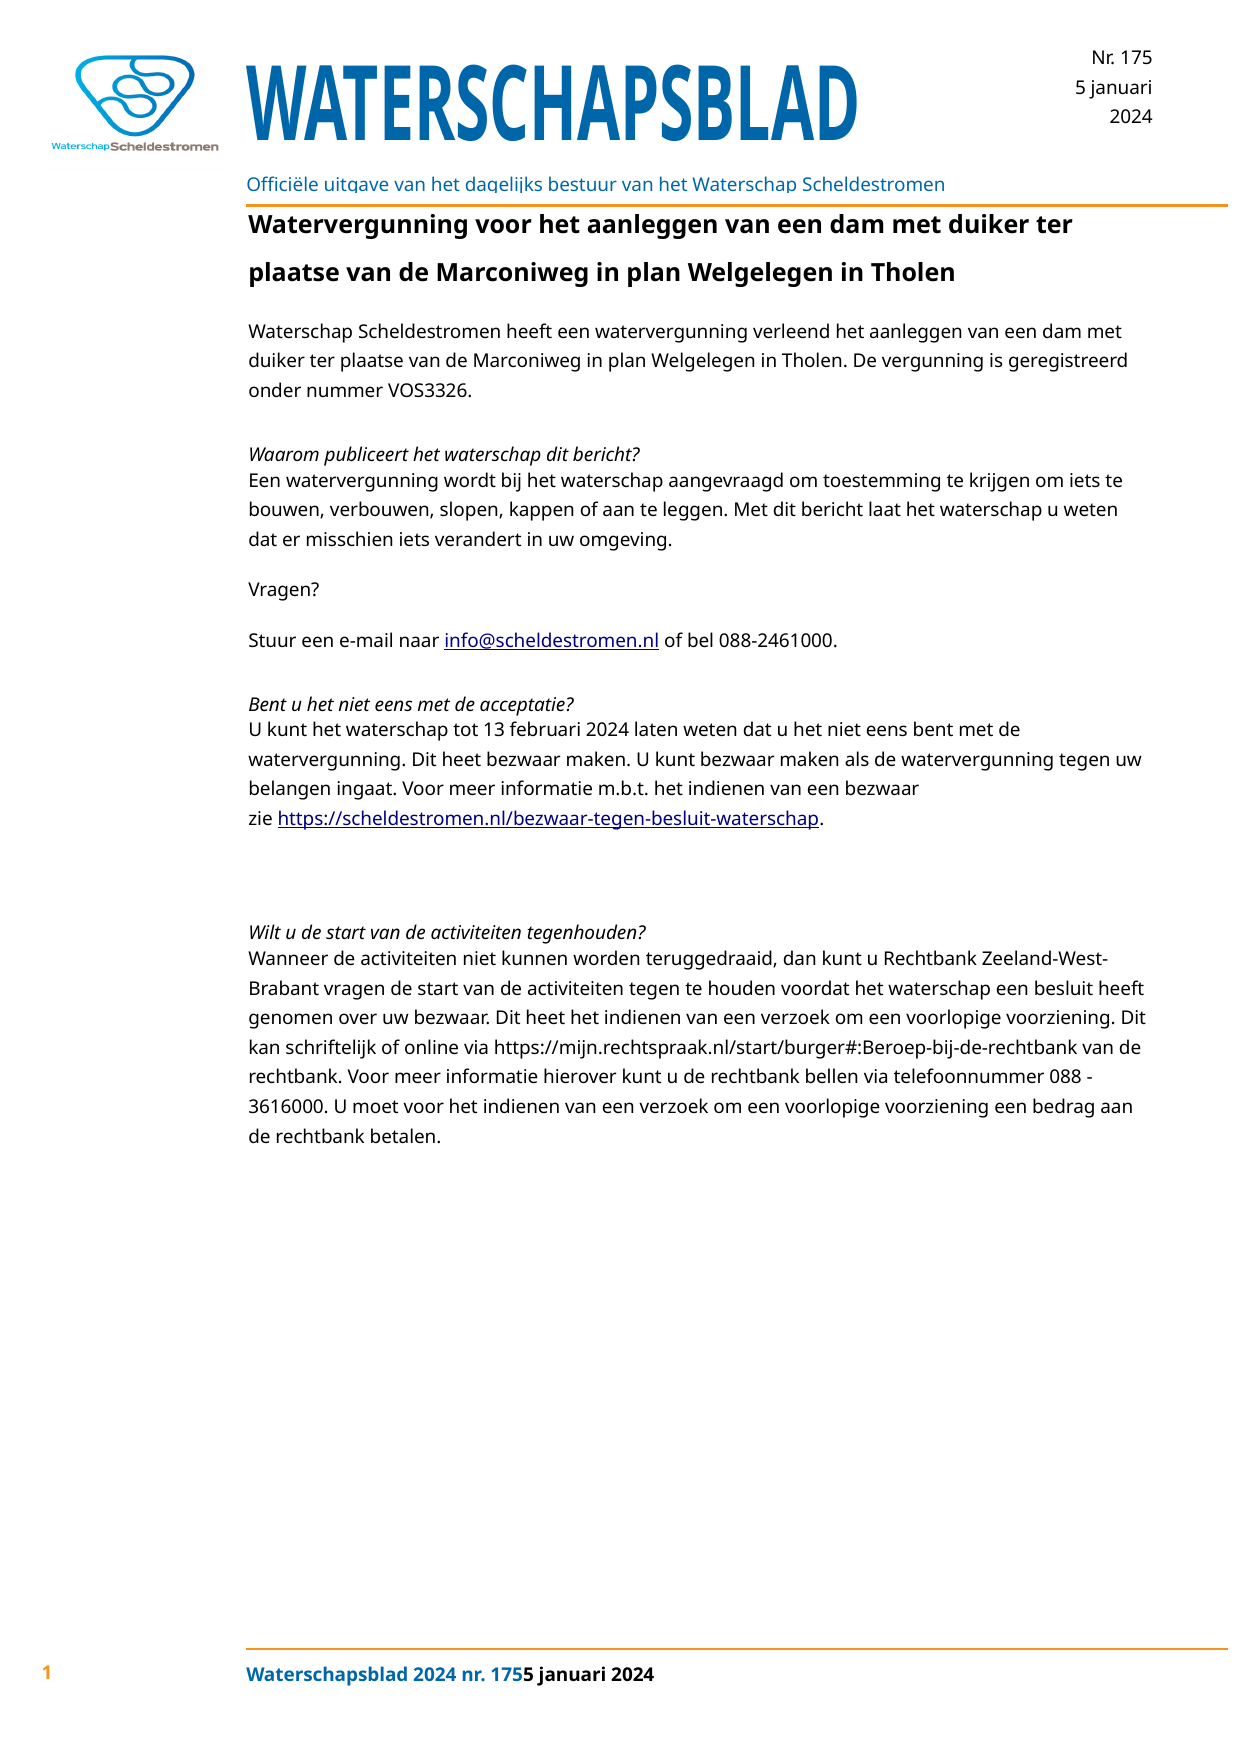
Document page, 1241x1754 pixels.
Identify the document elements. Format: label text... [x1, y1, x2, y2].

text Bent u het niet eens met de acceptatie? [248, 691, 1152, 716]
text Waterschap Scheldestromen heeft een watervergunning verleend het aanleggen van een dam met duiker ter plaatse van de Marconiweg in plan Welgelegen in Tholen. De vergunning is geregistreerd onder nummer VOS3326. [248, 318, 1152, 403]
picture [41, 47, 231, 172]
text Wilt u de start van de activiteiten tegenhouden? [248, 919, 1152, 945]
text U kunt het waterschap tot 13 februari 2024 laten weten dat u het niet eens bent met de watervergunning. Dit heet bezwaar maken. U kunt bezwaar maken als de watervergunning tegen uw belangen ingaat. Voor meer informatie m.b.t. het indienen van een bezwaar zie https://scheldestromen.nl/bezwaar-tegen-besluit-waterschap. [248, 716, 1152, 831]
text Stuur een e-mail naar info@scheldestromen.nl of bel 088-2461000. [248, 627, 1152, 652]
text Wanneer de activiteiten niet kunnen worden teruggedraaid, dan kunt u Rechtbank Zeeland-West-Brabant vragen de start van de activiteiten tegen te houden voordat het waterschap een besluit heeft genomen over uw bezwaar. Dit heet het indienen van een verzoek om een voorlopige voorziening. Dit kan schriftelijk of online via https://mijn.rechtspraak.nl/start/burger#:Beroep-bij-de-rechtbank van de rechtbank. Voor meer informatie hierover kunt u de rechtbank bellen via telefoonnummer 088 - 3616000. U moet voor het indienen van een verzoek om een voorlopige voorziening een bedrag aan de rechtbank betalen. [248, 945, 1152, 1148]
text Waarom publiceert het waterschap dit bericht? [248, 441, 1152, 467]
text Een watervergunning wordt bij het waterschap aangevraagd om toestemming te krijgen om iets te bouwen, verbouwen, slopen, kappen of aan te leggen. Met dit bericht laat het waterschap u weten dat er misschien iets verandert in uw omgeving. [248, 467, 1152, 552]
text Watervergunning voor het aanleggen van een dam met duiker ter plaatse van de Marconiweg in plan Welgelegen in Tholen [248, 207, 1152, 288]
text Vragen? [248, 576, 1152, 602]
